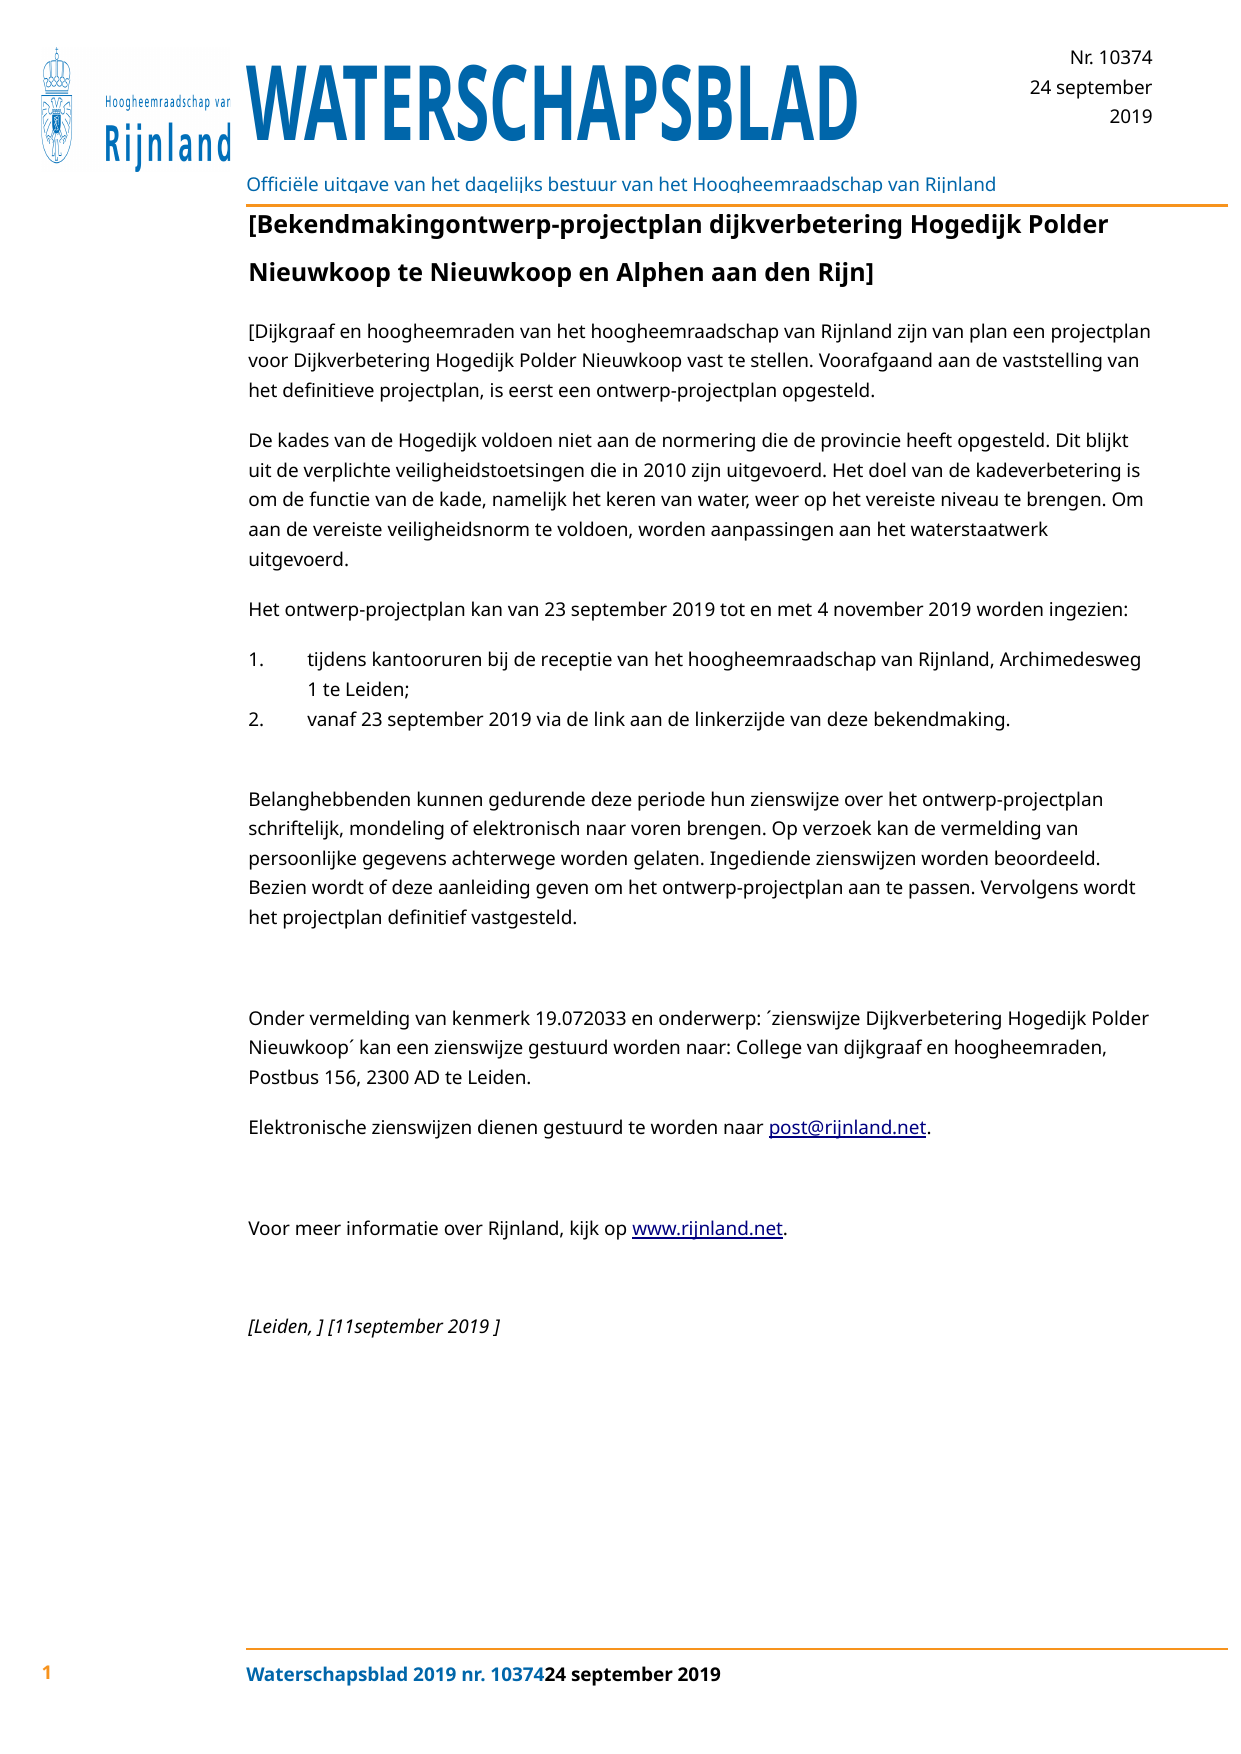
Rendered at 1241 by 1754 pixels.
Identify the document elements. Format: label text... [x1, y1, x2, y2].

text Voor meer informatie over Rijnland, kijk op www.rijnland.net. [248, 1215, 1152, 1241]
text Het ontwerp-projectplan kan van 23 september 2019 tot en met 4 november 2019 worden ingezien: [248, 596, 1152, 622]
list vanaf 23 september 2019 via de link aan de linkerzijde van deze bekendmaking. [248, 706, 1152, 732]
text [Bekendmakingontwerp-projectplan dijkverbetering Hogedijk Polder Nieuwkoop te Nieuwkoop en Alphen aan den Rijn] [248, 207, 1152, 288]
picture [41, 47, 231, 172]
list tijdens kantooruren bij de receptie van het hoogheemraadschap van Rijnland, Archimedesweg 1 te Leiden; [248, 647, 1152, 702]
text Elektronische zienswijzen dienen gestuurd te worden naar post@rijnland.net. [248, 1114, 1152, 1140]
text Belanghebbenden kunnen gedurende deze periode hun zienswijze over het ontwerp-projectplan schriftelijk, mondeling of elektronisch naar voren brengen. Op verzoek kan de vermelding van persoonlijke gegevens achterwege worden gelaten. Ingediende zienswijzen worden beoordeeld. Bezien wordt of deze aanleiding geven om het ontwerp-projectplan aan te passen. Vervolgens wordt het projectplan definitief vastgesteld. [248, 786, 1152, 930]
text De kades van de Hogedijk voldoen niet aan de normering die de provincie heeft opgesteld. Dit blijkt uit de verplichte veiligheidstoetsingen die in 2010 zijn uitgevoerd. Het doel van de kadeverbetering is om de functie van de kade, namelijk het keren van water, weer op het vereiste niveau te brengen. Om aan de vereiste veiligheidsnorm te voldoen, worden aanpassingen aan het waterstaatwerk uitgevoerd. [248, 427, 1152, 572]
text [Leiden, ] [11september 2019 ] [248, 1314, 1152, 1339]
text [Dijkgraaf en hoogheemraden van het hoogheemraadschap van Rijnland zijn van plan een projectplan voor Dijkverbetering Hogedijk Polder Nieuwkoop vast te stellen. Voorafgaand aan de vaststelling van het definitieve projectplan, is eerst een ontwerp-projectplan opgesteld. [248, 318, 1152, 403]
text Onder vermelding van kenmerk 19.072033 en onderwerp: ´zienswijze Dijkverbetering Hogedijk Polder Nieuwkoop´ kan een zienswijze gestuurd worden naar: College van dijkgraaf en hoogheemraden, Postbus 156, 2300 AD te Leiden. [248, 1005, 1152, 1090]
